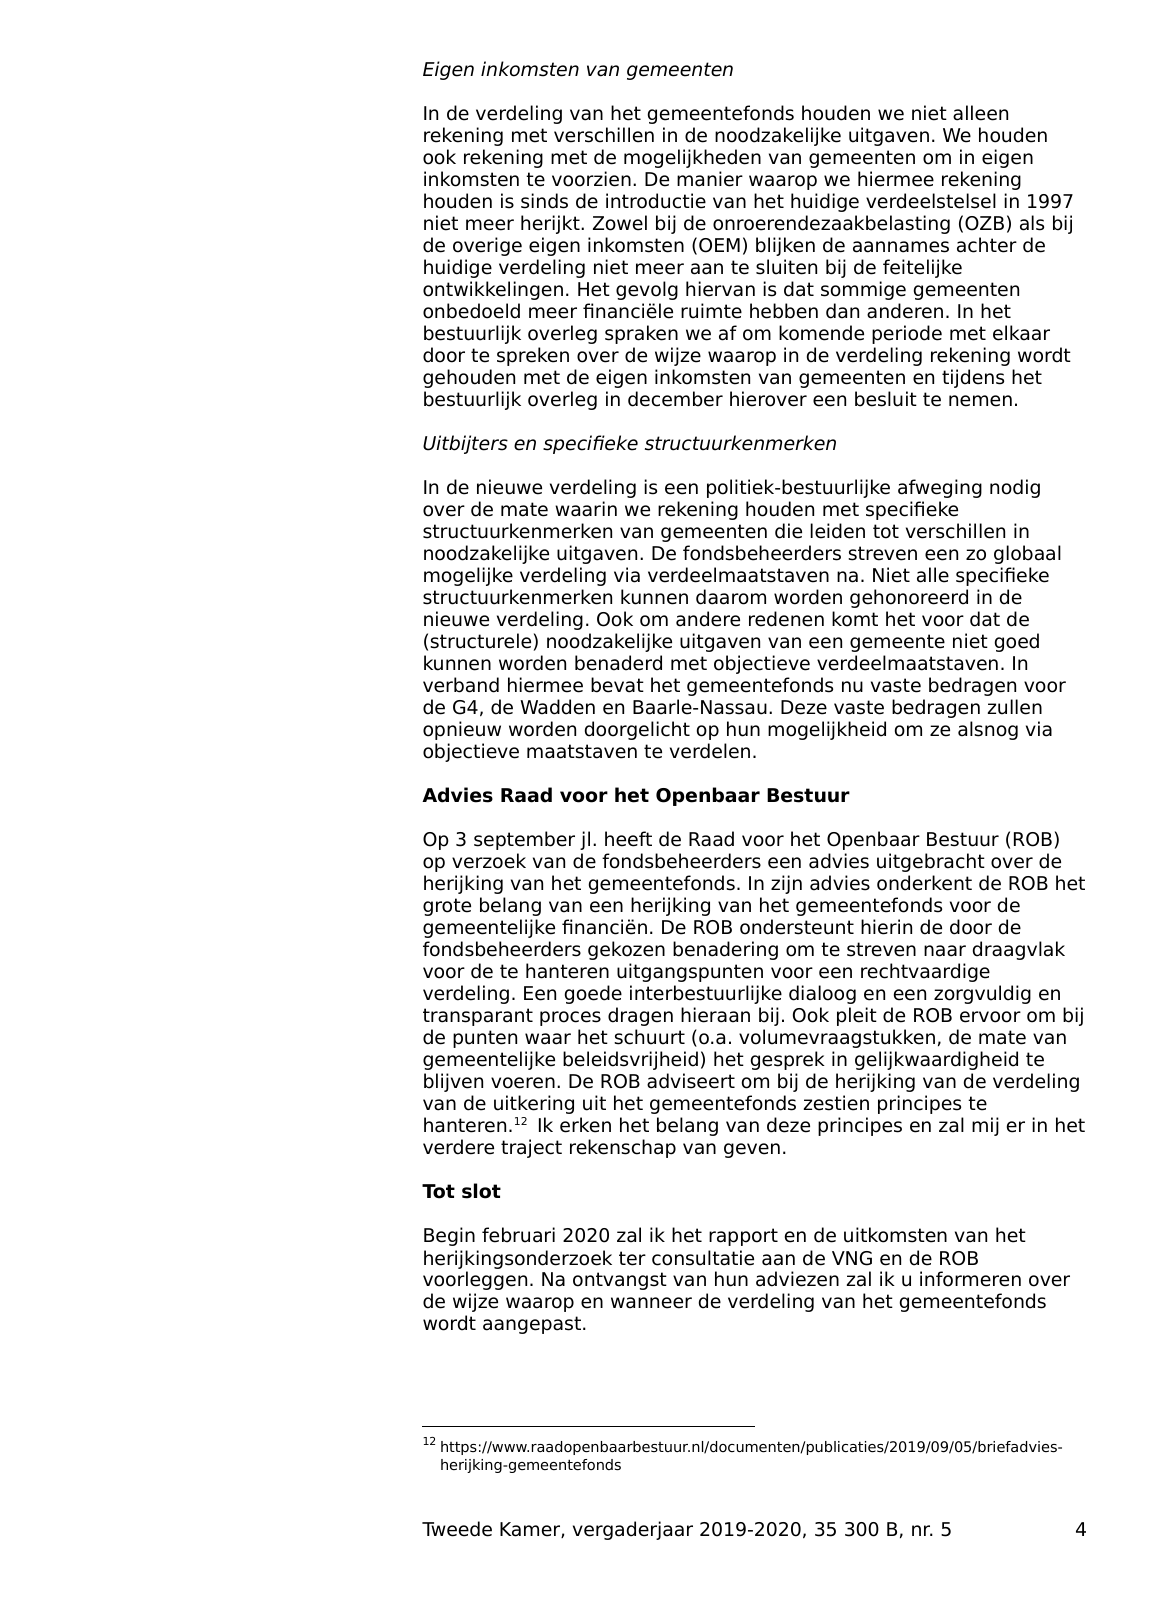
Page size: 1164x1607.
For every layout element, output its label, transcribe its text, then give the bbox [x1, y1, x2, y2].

subtitle Advies Raad voor het Openbaar Bestuur [422, 785, 1087, 807]
text Op 3 september jl. heeft de Raad voor het Openbaar Bestuur (ROB) op verzoek van de fondsbeheerders een advies uitgebracht over de herijking van het gemeentefonds. In zijn advies onderkent de ROB het grote belang van een herijking van het gemeentefonds voor de gemeentelijke financiën. De ROB ondersteunt hierin de door de fondsbeheerders gekozen benadering om te streven naar draagvlak voor de te hanteren uitgangspunten voor een rechtvaardige verdeling. Een goede interbestuurlijke dialoog en een zorgvuldig en transparant proces dragen hieraan bij. Ook pleit de ROB ervoor om bij de punten waar het schuurt (o.a. volumevraagstukken, de mate van gemeentelijke beleidsvrijheid) het gesprek in gelijkwaardigheid te blijven voeren. De ROB adviseert om bij de herijking van de verdeling van de uitkering uit het gemeentefonds zestien principes te hanteren. Ik erken het belang van deze principes en zal mij er in het verdere traject rekenschap van geven. [422, 829, 1087, 1159]
subtitle Eigen inkomsten van gemeenten [422, 59, 1087, 81]
subtitle Tot slot [422, 1181, 1087, 1203]
text In de verdeling van het gemeentefonds houden we niet alleen rekening met verschillen in de noodzakelijke uitgaven. We houden ook rekening met de mogelijkheden van gemeenten om in eigen inkomsten te voorzien. De manier waarop we hiermee rekening houden is sinds de introductie van het huidige verdeelstelsel in 1997 niet meer herijkt. Zowel bij de onroerendezaakbelasting (OZB) als bij de overige eigen inkomsten (OEM) blijken de aannames achter de huidige verdeling niet meer aan te sluiten bij de feitelijke ontwikkelingen. Het gevolg hiervan is dat sommige gemeenten onbedoeld meer financiële ruimte hebben dan anderen. In het bestuurlijk overleg spraken we af om komende periode met elkaar door te spreken over de wijze waarop in de verdeling rekening wordt gehouden met de eigen inkomsten van gemeenten en tijdens het bestuurlijk overleg in december hierover een besluit te nemen. [422, 103, 1087, 411]
text Begin februari 2020 zal ik het rapport en de uitkomsten van het herijkingsonderzoek ter consultatie aan de VNG en de ROB voorleggen. Na ontvangst van hun adviezen zal ik u informeren over de wijze waarop en wanneer de verdeling van het gemeentefonds wordt aangepast. [422, 1225, 1087, 1335]
subtitle Uitbijters en specifieke structuurkenmerken [422, 433, 1087, 455]
text https://www.raadopenbaarbestuur.nl/documenten/publicaties/2019/09/05/briefadvies-herijking-gemeentefonds [422, 1435, 1087, 1474]
text In de nieuwe verdeling is een politiek-bestuurlijke afweging nodig over de mate waarin we rekening houden met specifieke structuurkenmerken van gemeenten die leiden tot verschillen in noodzakelijke uitgaven. De fondsbeheerders streven een zo globaal mogelijke verdeling via verdeelmaatstaven na. Niet alle specifieke structuurkenmerken kunnen daarom worden gehonoreerd in de nieuwe verdeling. Ook om andere redenen komt het voor dat de (structurele) noodzakelijke uitgaven van een gemeente niet goed kunnen worden benaderd met objectieve verdeelmaatstaven. In verband hiermee bevat het gemeentefonds nu vaste bedragen voor de G4, de Wadden en Baarle-Nassau. Deze vaste bedragen zullen opnieuw worden doorgelicht op hun mogelijkheid om ze alsnog via objectieve maatstaven te verdelen. [422, 477, 1087, 763]
